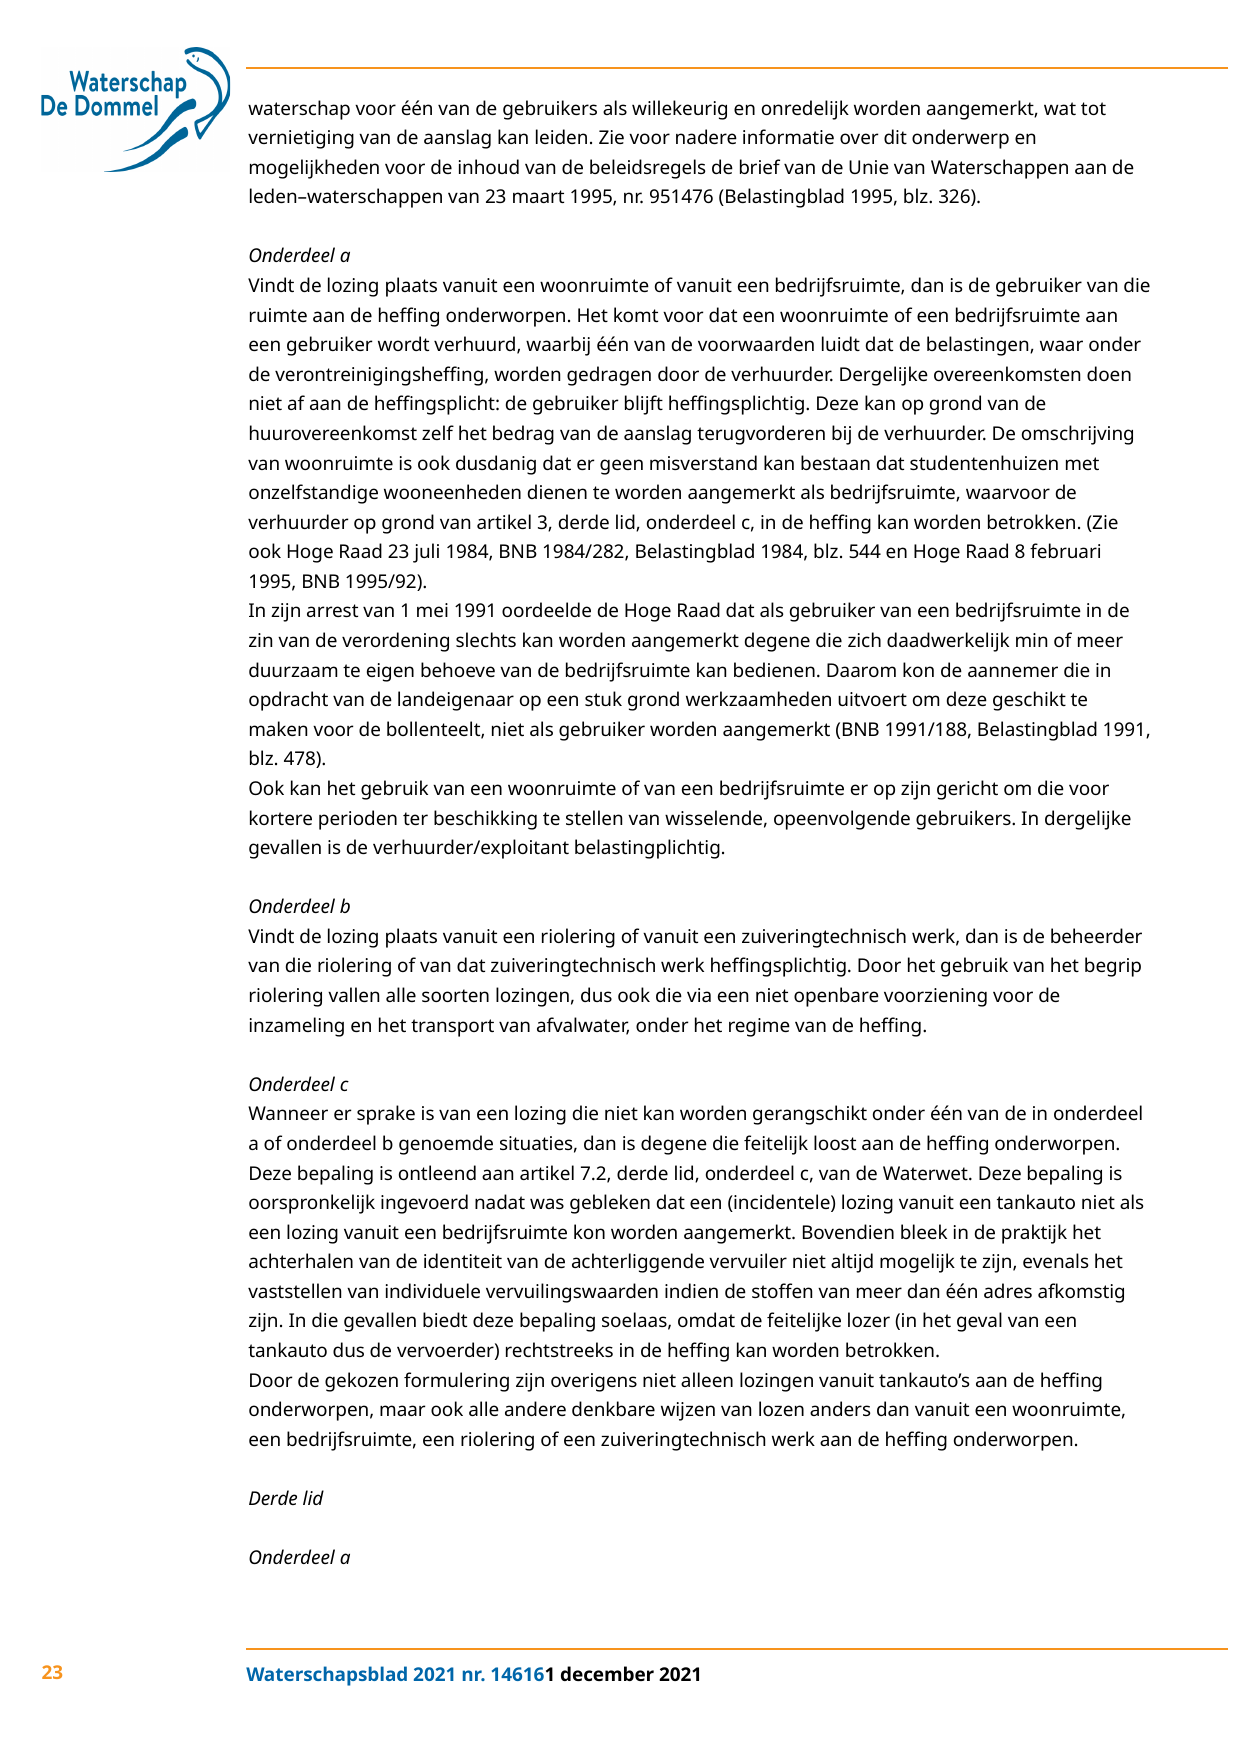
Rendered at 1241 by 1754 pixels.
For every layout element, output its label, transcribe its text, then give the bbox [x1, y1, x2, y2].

text In zijn arrest van 1 mei 1991 oordeelde de Hoge Raad dat als gebruiker van een bedrijfsruimte in de zin van de verordening slechts kan worden aangemerkt degene die zich daadwerkelijk min of meer duurzaam te eigen behoeve van de bedrijfsruimte kan bedienen. Daarom kon de aannemer die in opdracht van de landeigenaar op een stuk grond werkzaamheden uitvoert om deze geschikt te maken voor de bollenteelt, niet als gebruiker worden aangemerkt (BNB 1991/188, Belastingblad 1991, blz. 478). [248, 598, 1152, 771]
text Onderdeel a [248, 243, 1152, 268]
text waterschap voor één van de gebruikers als willekeurig en onredelijk worden aangemerkt, wat tot vernietiging van de aanslag kan leiden. Zie voor nadere informatie over dit onderwerp en mogelijkheden voor de inhoud van de beleidsregels de brief van de Unie van Waterschappen aan de leden–waterschappen van 23 maart 1995, nr. 951476 (Belastingblad 1995, blz. 326). [248, 95, 1152, 209]
text Onderdeel a [248, 1544, 1152, 1570]
text Door de gekozen formulering zijn overigens niet alleen lozingen vanuit tankauto’s aan de heffing onderworpen, maar ook alle andere denkbare wijzen van lozen anders dan vanuit een woonruimte, een bedrijfsruimte, een riolering of een zuiveringtechnisch werk aan de heffing onderworpen. [248, 1367, 1152, 1452]
text Vindt de lozing plaats vanuit een woonruimte of vanuit een bedrijfsruimte, dan is de gebruiker van die ruimte aan de heffing onderworpen. Het komt voor dat een woonruimte of een bedrijfsruimte aan een gebruiker wordt verhuurd, waarbij één van de voorwaarden luidt dat de belastingen, waar onder de verontreinigingsheffing, worden gedragen door de verhuurder. Dergelijke overeenkomsten doen niet af aan de heffingsplicht: de gebruiker blijft heffingsplichtig. Deze kan op grond van de huurovereenkomst zelf het bedrag van de aanslag terugvorderen bij de verhuurder. De omschrijving van woonruimte is ook dusdanig dat er geen misverstand kan bestaan dat studentenhuizen met onzelfstandige wooneenheden dienen te worden aangemerkt als bedrijfsruimte, waarvoor de verhuurder op grond van artikel 3, derde lid, onderdeel c, in de heffing kan worden betrokken. (Zie ook Hoge Raad 23 juli 1984, BNB 1984/282, Belastingblad 1984, blz. 544 en Hoge Raad 8 februari 1995, BNB 1995/92). [248, 272, 1152, 594]
text Derde lid [248, 1485, 1152, 1511]
picture [198, 118, 210, 131]
picture [41, 47, 231, 172]
text Wanneer er sprake is van een lozing die niet kan worden gerangschikt onder één van de in onderdeel a of onderdeel b genoemde situaties, dan is degene die feitelijk loost aan de heffing onderworpen. Deze bepaling is ontleend aan artikel 7.2, derde lid, onderdeel c, van de Waterwet. Deze bepaling is oorspronkelijk ingevoerd nadat was gebleken dat een (incidentele) lozing vanuit een tankauto niet als een lozing vanuit een bedrijfsruimte kon worden aangemerkt. Bovendien bleek in de praktijk het achterhalen van de identiteit van de achterliggende vervuiler niet altijd mogelijk te zijn, evenals het vaststellen van individuele vervuilingswaarden indien de stoffen van meer dan één adres afkomstig zijn. In die gevallen biedt deze bepaling soelaas, omdat de feitelijke lozer (in het geval van een tankauto dus de vervoerder) rechtstreeks in de heffing kan worden betrokken. [248, 1101, 1152, 1363]
picture [45, 99, 51, 111]
text Ook kan het gebruik van een woonruimte of van een bedrijfsruimte er op zijn gericht om die voor kortere perioden ter beschikking te stellen van wisselende, opeenvolgende gebruikers. In dergelijke gevallen is de verhuurder/exploitant belastingplichtig. [248, 775, 1152, 860]
text Onderdeel b [248, 893, 1152, 919]
text Onderdeel c [248, 1071, 1152, 1097]
picture [204, 47, 231, 76]
text Vindt de lozing plaats vanuit een riolering of vanuit een zuiveringtechnisch werk, dan is de beheerder van die riolering of van dat zuiveringtechnisch werk heffingsplichtig. Door het gebruik van het begrip riolering vallen alle soorten lozingen, dus ook die via een niet openbare voorziening voor de inzameling en het transport van afvalwater, onder het regime van de heffing. [248, 923, 1152, 1038]
